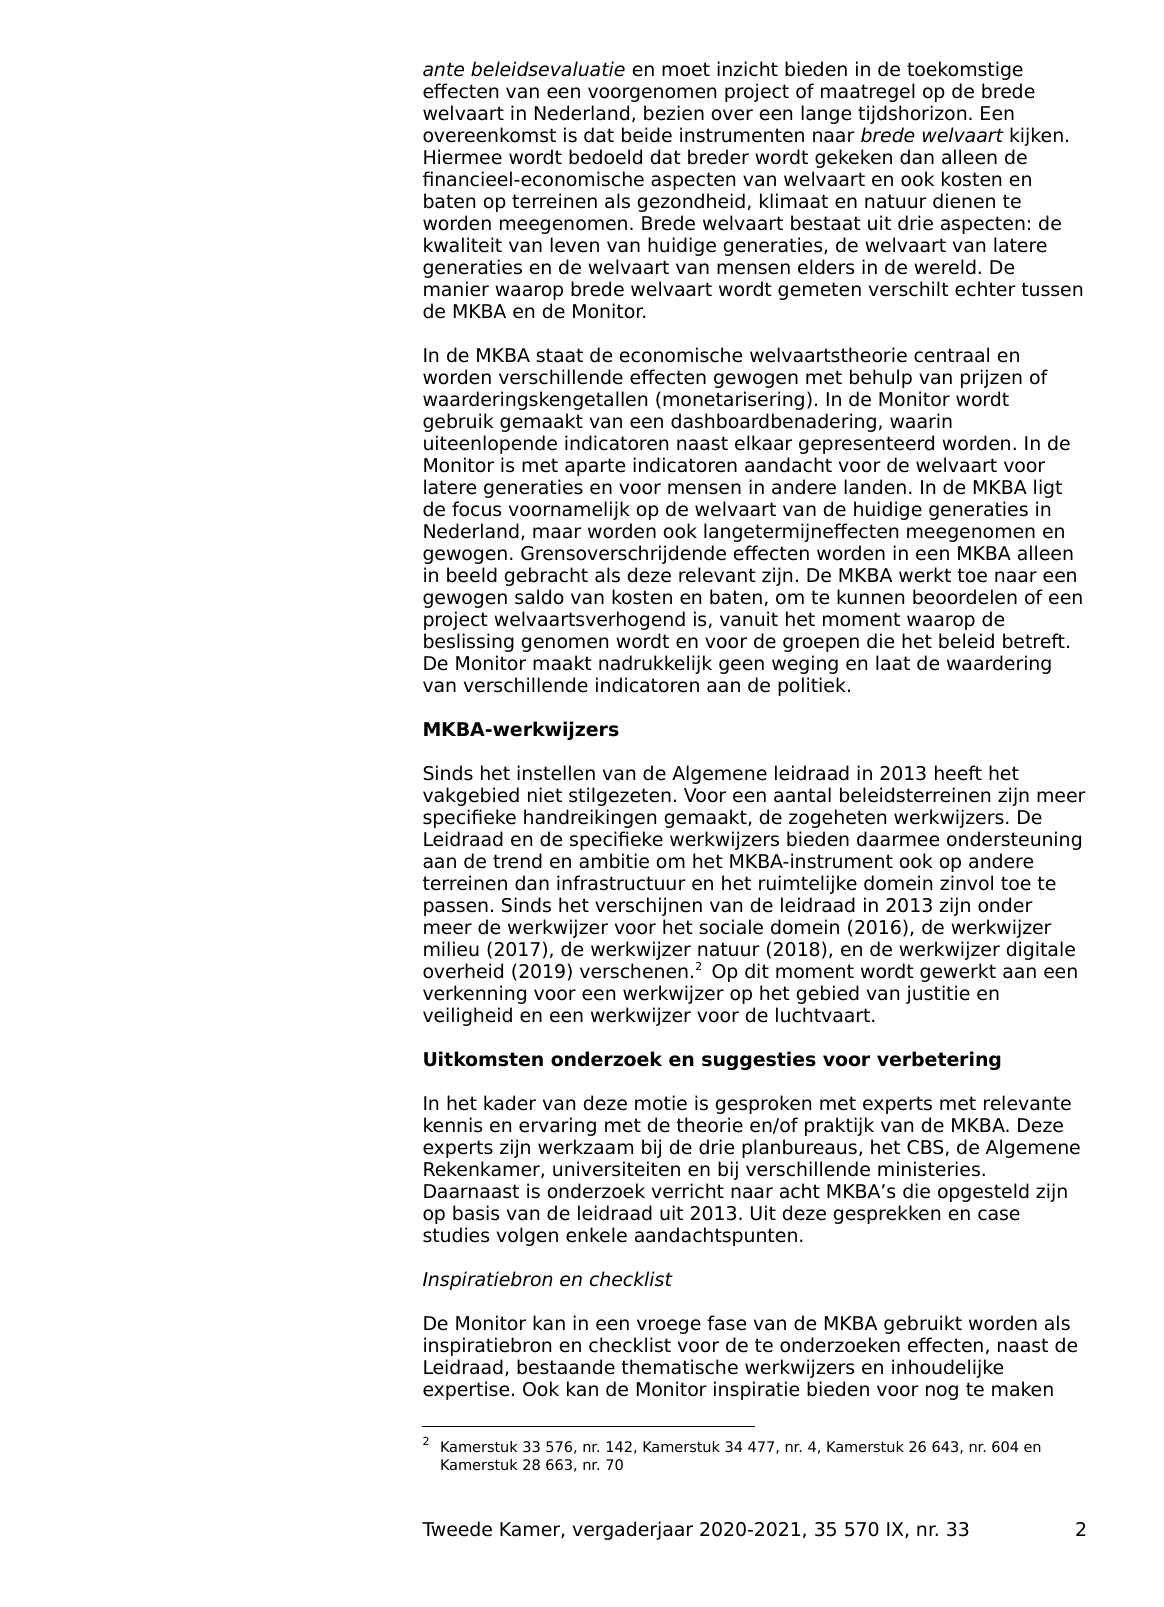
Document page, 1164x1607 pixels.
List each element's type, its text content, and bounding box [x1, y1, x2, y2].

text In de MKBA staat de economische welvaartstheorie centraal en worden verschillende effecten gewogen met behulp van prijzen of waarderingskengetallen (monetarisering). In de Monitor wordt gebruik gemaakt van een dashboardbenadering, waarin uiteenlopende indicatoren naast elkaar gepresenteerd worden. In de Monitor is met aparte indicatoren aandacht voor de welvaart voor latere generaties en voor mensen in andere landen. In de MKBA ligt de focus voornamelijk op de welvaart van de huidige generaties in Nederland, maar worden ook langetermijneffecten meegenomen en gewogen. Grensoverschrijdende effecten worden in een MKBA alleen in beeld gebracht als deze relevant zijn. De MKBA werkt toe naar een gewogen saldo van kosten en baten, om te kunnen beoordelen of een project welvaartsverhogend is, vanuit het moment waarop de beslissing genomen wordt en voor de groepen die het beleid betreft. De Monitor maakt nadrukkelijk geen weging en laat de waardering van verschillende indicatoren aan de politiek. [422, 345, 1087, 697]
text Sinds het instellen van de Algemene leidraad in 2013 heeft het vakgebied niet stilgezeten. Voor een aantal beleidsterreinen zijn meer specifieke handreikingen gemaakt, de zogeheten werkwijzers. De Leidraad en de specifieke werkwijzers bieden daarmee ondersteuning aan de trend en ambitie om het MKBA-instrument ook op andere terreinen dan infrastructuur en het ruimtelijke domein zinvol toe te passen. Sinds het verschijnen van de leidraad in 2013 zijn onder meer de werkwijzer voor het sociale domein (2016), de werkwijzer milieu (2017), de werkwijzer natuur (2018), en de werkwijzer digitale overheid (2019) verschenen. Op dit moment wordt gewerkt aan een verkenning voor een werkwijzer op het gebied van justitie en veiligheid en een werkwijzer voor de luchtvaart. [422, 763, 1087, 1027]
text De Monitor kan in een vroege fase van de MKBA gebruikt worden als inspiratiebron en checklist voor de te onderzoeken effecten, naast de Leidraad, bestaande thematische werkwijzers en inhoudelijke expertise. Ook kan de Monitor inspiratie bieden voor nog te maken [422, 1313, 1087, 1401]
text In het kader van deze motie is gesproken met experts met relevante kennis en ervaring met de theorie en/of praktijk van de MKBA. Deze experts zijn werkzaam bij de drie planbureaus, het CBS, de Algemene Rekenkamer, universiteiten en bij verschillende ministeries. Daarnaast is onderzoek verricht naar acht MKBA’s die opgesteld zijn op basis van de leidraad uit 2013. Uit deze gesprekken en case studies volgen enkele aandachtspunten. [422, 1093, 1087, 1247]
subtitle Uitkomsten onderzoek en suggesties voor verbetering [422, 1049, 1087, 1071]
subtitle Inspiratiebron en checklist [422, 1269, 1087, 1291]
subtitle MKBA-werkwijzers [422, 719, 1087, 741]
text Kamerstuk 33 576, nr. 142, Kamerstuk 34 477, nr. 4, Kamerstuk 26 643, nr. 604 en Kamerstuk 28 663, nr. 70 [422, 1435, 1087, 1474]
text ante beleidsevaluatie en moet inzicht bieden in de toekomstige effecten van een voorgenomen project of maatregel op de brede welvaart in Nederland, bezien over een lange tijdshorizon. Een overeenkomst is dat beide instrumenten naar brede welvaart kijken. Hiermee wordt bedoeld dat breder wordt gekeken dan alleen de financieel-economische aspecten van welvaart en ook kosten en baten op terreinen als gezondheid, klimaat en natuur dienen te worden meegenomen. Brede welvaart bestaat uit drie aspecten: de kwaliteit van leven van huidige generaties, de welvaart van latere generaties en de welvaart van mensen elders in de wereld. De manier waarop brede welvaart wordt gemeten verschilt echter tussen de MKBA en de Monitor. [422, 59, 1087, 323]
